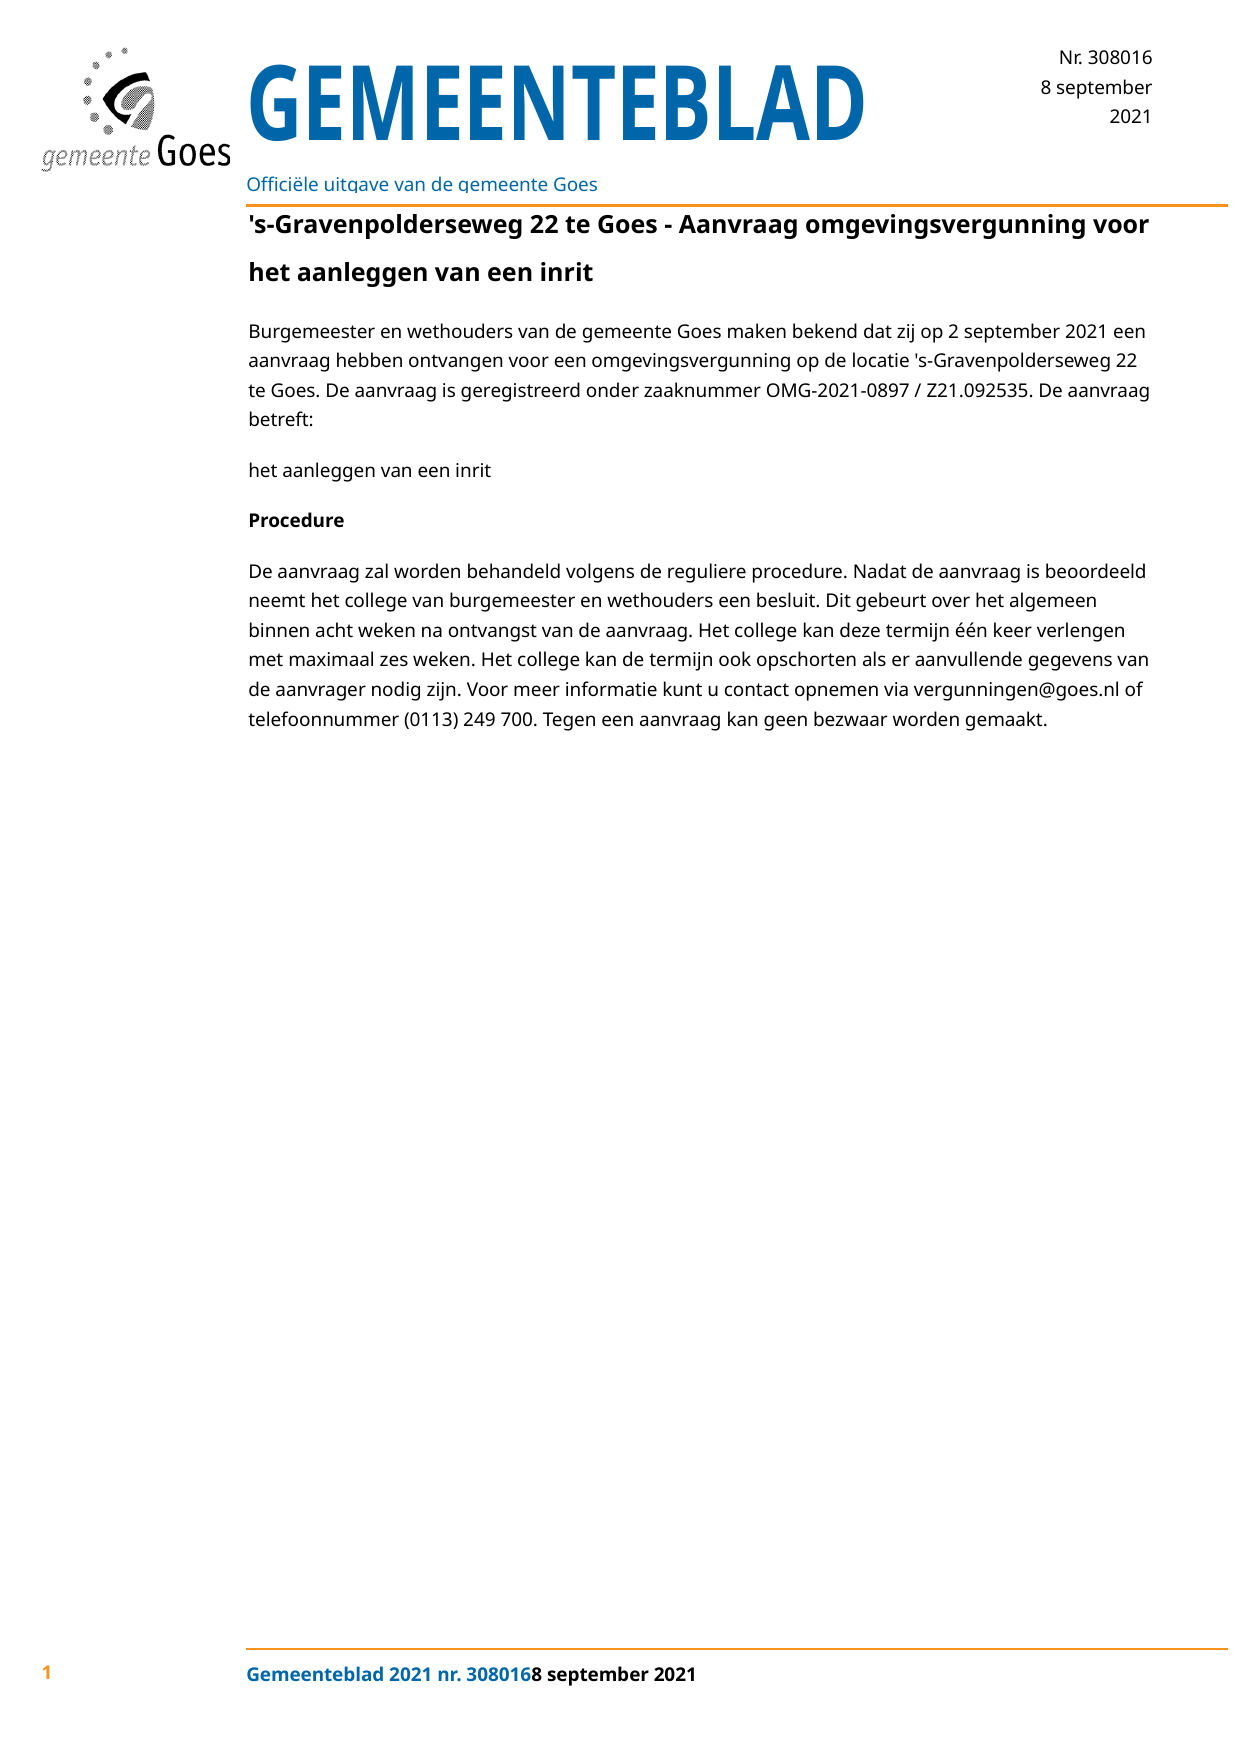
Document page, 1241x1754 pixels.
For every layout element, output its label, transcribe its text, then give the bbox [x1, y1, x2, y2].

text 's-Gravenpolderseweg 22 te Goes - Aanvraag omgevingsvergunning voor het aanleggen van een inrit [248, 207, 1152, 288]
text het aanleggen van een inrit [248, 457, 1152, 483]
text De aanvraag zal worden behandeld volgens de reguliere procedure. Nadat de aanvraag is beoordeeld neemt het college van burgemeester en wethouders een besluit. Dit gebeurt over het algemeen binnen acht weken na ontvangst van de aanvraag. Het college kan deze termijn één keer verlengen met maximaal zes weken. Het college kan de termijn ook opschorten als er aanvullende gegevens van de aanvrager nodig zijn. Voor meer informatie kunt u contact opnemen via vergunningen@goes.nl of telefoonnummer (0113) 249 700. Tegen een aanvraag kan geen bezwaar worden gemaakt. [248, 558, 1152, 732]
text Burgemeester en wethouders van de gemeente Goes maken bekend dat zij op 2 september 2021 een aanvraag hebben ontvangen voor een omgevingsvergunning op de locatie 's-Gravenpolderseweg 22 te Goes. De aanvraag is geregistreerd onder zaaknummer OMG-2021-0897 / Z21.092535. De aanvraag betreft: [248, 318, 1152, 432]
text Procedure [248, 507, 1152, 533]
picture [41, 47, 231, 172]
